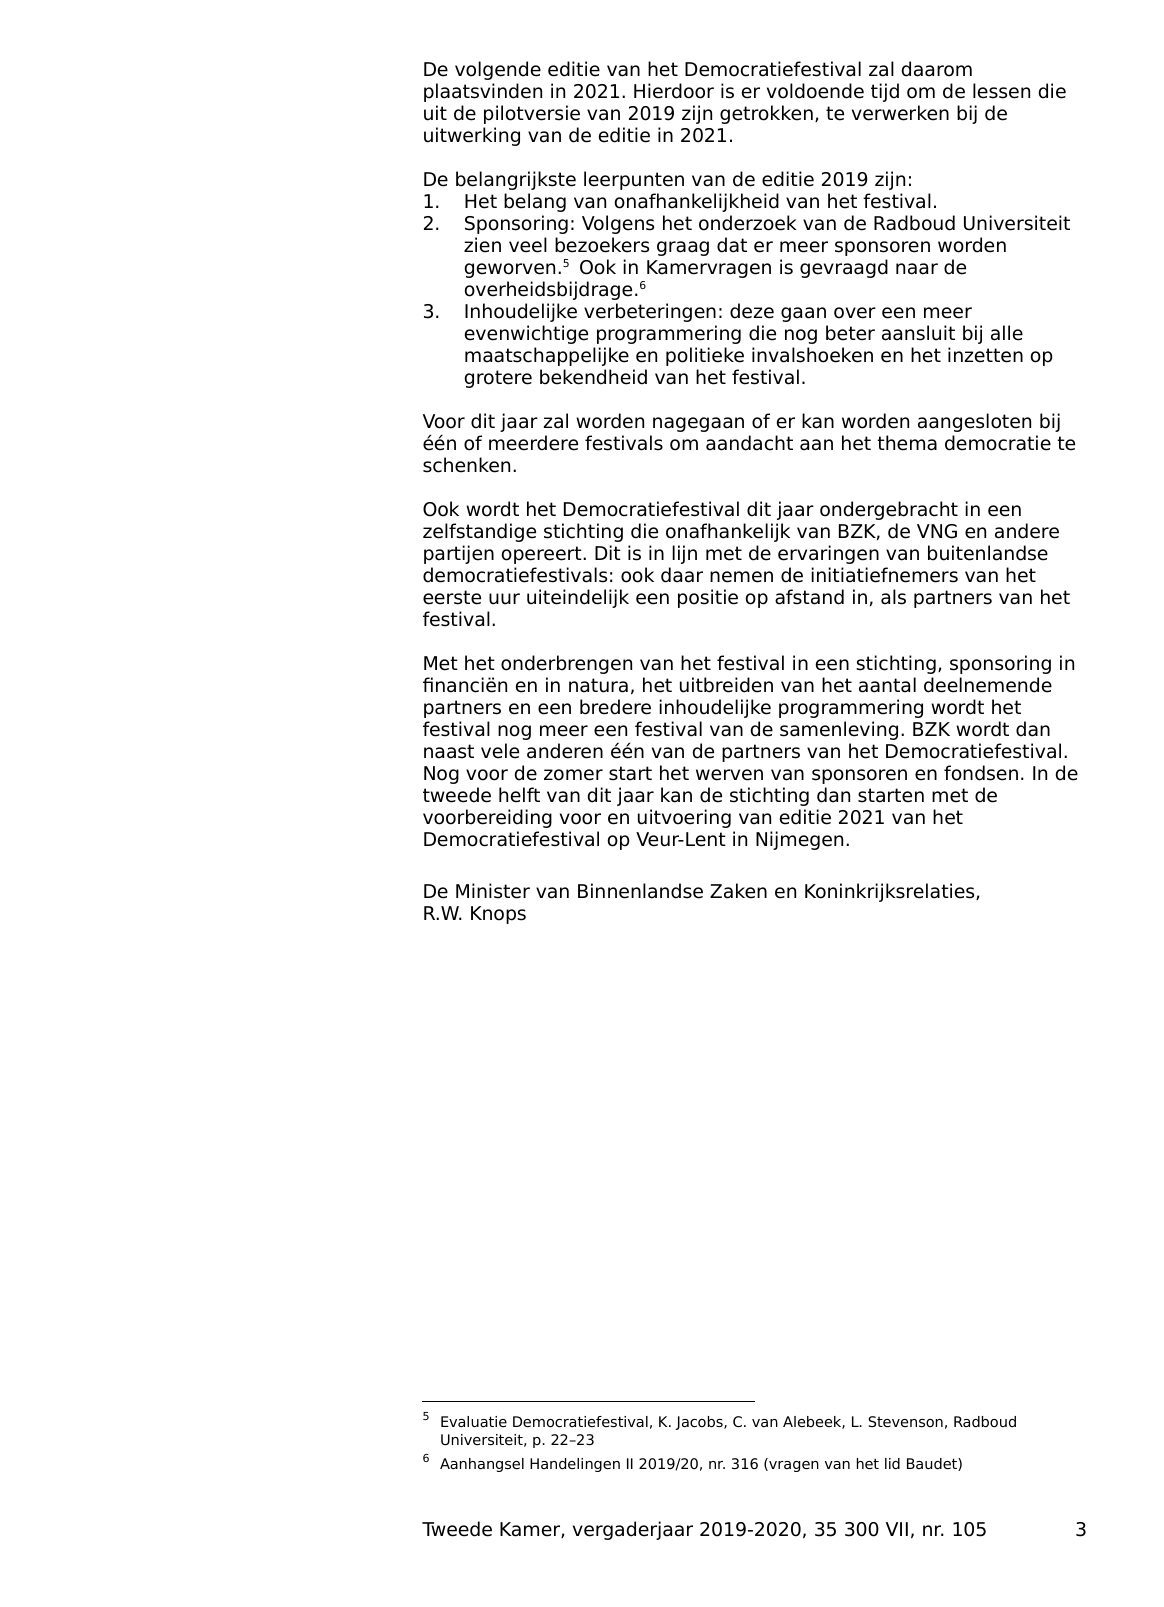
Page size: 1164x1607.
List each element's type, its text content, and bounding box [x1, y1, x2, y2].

text 3. Inhoudelijke verbeteringen: deze gaan over een meer evenwichtige programmering die nog beter aansluit bij alle maatschappelijke en politieke invalshoeken en het inzetten op grotere bekendheid van het festival. [422, 301, 1087, 389]
text 1. Het belang van onafhankelijkheid van het festival. [422, 191, 1087, 213]
text De Minister van Binnenlandse Zaken en Koninkrijksrelaties, R.W. Knops [422, 881, 1087, 925]
text De volgende editie van het Democratiefestival zal daarom plaatsvinden in 2021. Hierdoor is er voldoende tijd om de lessen die uit de pilotversie van 2019 zijn getrokken, te verwerken bij de uitwerking van de editie in 2021. [422, 59, 1087, 147]
text Ook wordt het Democratiefestival dit jaar ondergebracht in een zelfstandige stichting die onafhankelijk van BZK, de VNG en andere partijen opereert. Dit is in lijn met de ervaringen van buitenlandse democratiefestivals: ook daar nemen de initiatiefnemers van het eerste uur uiteindelijk een positie op afstand in, als partners van het festival. [422, 499, 1087, 631]
text Voor dit jaar zal worden nagegaan of er kan worden aangesloten bij één of meerdere festivals om aandacht aan het thema democratie te schenken. [422, 411, 1087, 477]
text Aanhangsel Handelingen II 2019/20, nr. 316 (vragen van het lid Baudet) [422, 1452, 1087, 1474]
text De belangrijkste leerpunten van de editie 2019 zijn: [422, 169, 1087, 191]
text Met het onderbrengen van het festival in een stichting, sponsoring in financiën en in natura, het uitbreiden van het aantal deelnemende partners en een bredere inhoudelijke programmering wordt het festival nog meer een festival van de samenleving. BZK wordt dan naast vele anderen één van de partners van het Democratiefestival. Nog voor de zomer start het werven van sponsoren en fondsen. In de tweede helft van dit jaar kan de stichting dan starten met de voorbereiding voor en uitvoering van editie 2021 van het Democratiefestival op Veur-Lent in Nijmegen. [422, 653, 1087, 851]
text 2. Sponsoring: Volgens het onderzoek van de Radboud Universiteit zien veel bezoekers graag dat er meer sponsoren worden geworven. Ook in Kamervragen is gevraagd naar de overheidsbijdrage. [422, 213, 1087, 301]
text Evaluatie Democratiefestival, K. Jacobs, C. van Alebeek, L. Stevenson, Radboud Universiteit, p. 22–23 [422, 1410, 1087, 1449]
